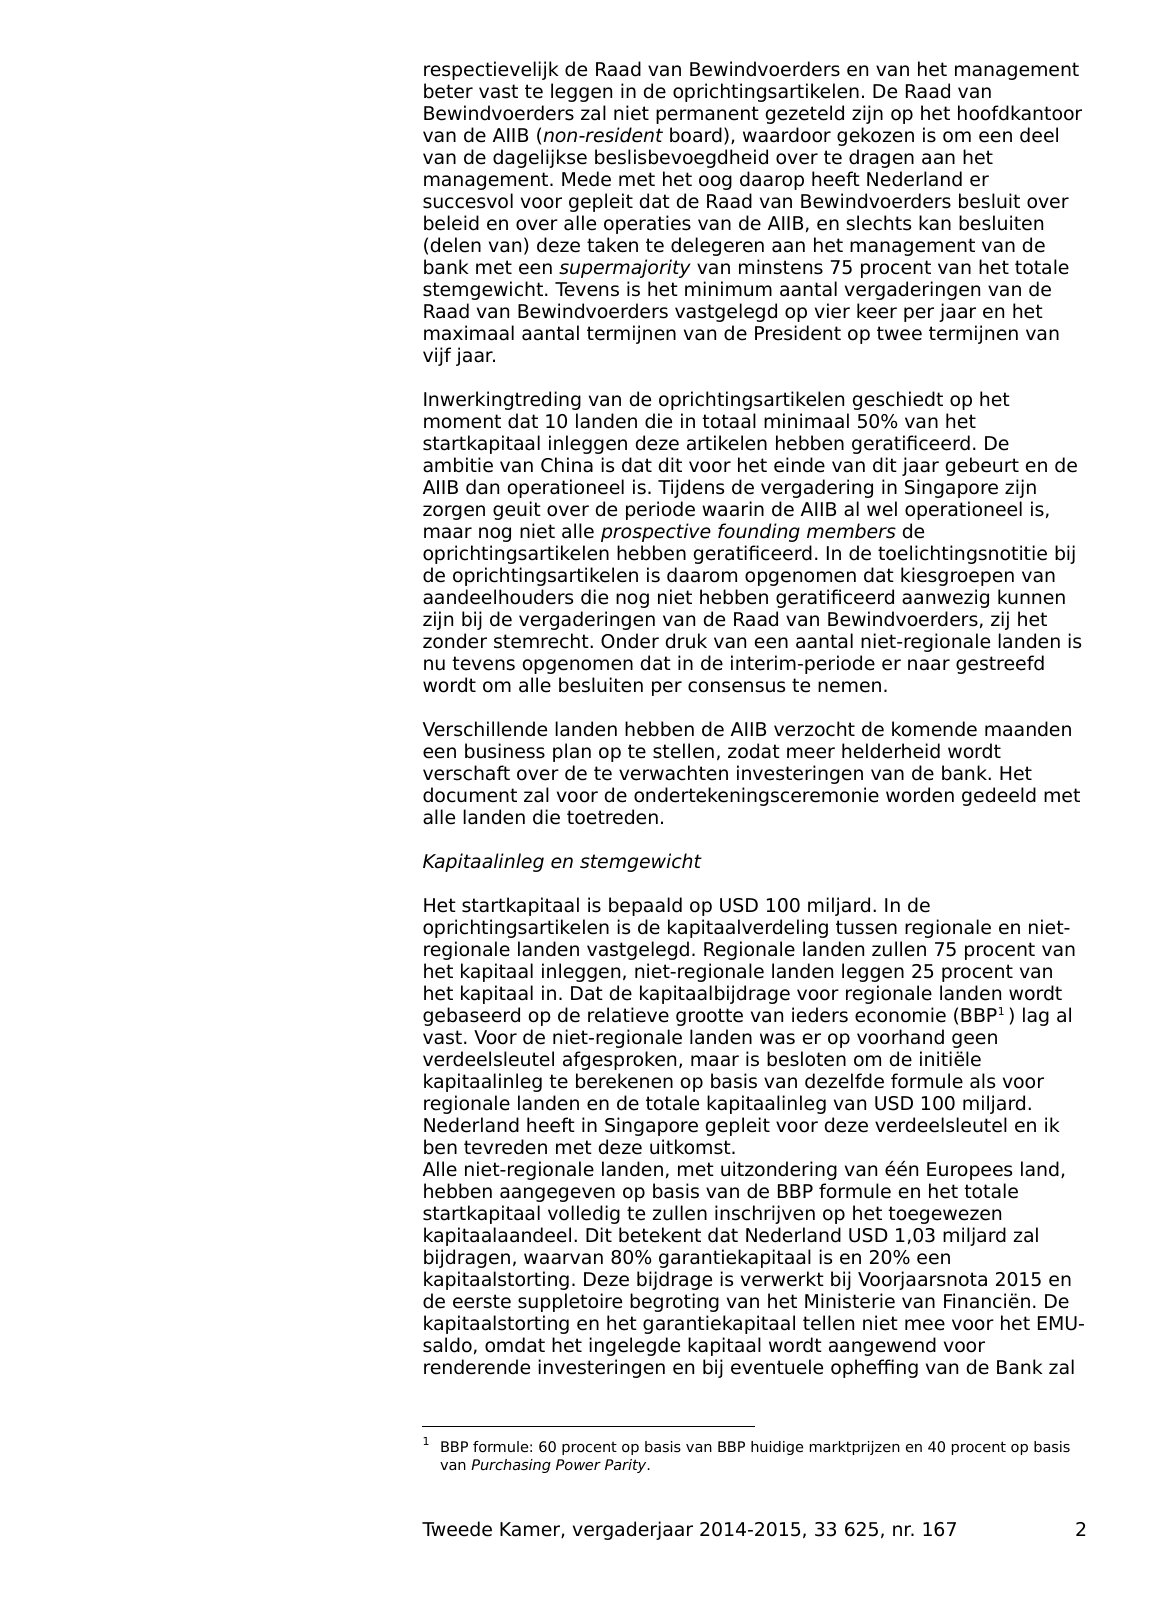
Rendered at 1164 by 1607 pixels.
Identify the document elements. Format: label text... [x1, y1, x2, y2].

text Inwerkingtreding van de oprichtingsartikelen geschiedt op het moment dat 10 landen die in totaal minimaal 50% van het startkapitaal inleggen deze artikelen hebben geratificeerd. De ambitie van China is dat dit voor het einde van dit jaar gebeurt en de AIIB dan operationeel is. Tijdens de vergadering in Singapore zijn zorgen geuit over de periode waarin de AIIB al wel operationeel is, maar nog niet alle prospective founding members de oprichtingsartikelen hebben geratificeerd. In de toelichtingsnotitie bij de oprichtingsartikelen is daarom opgenomen dat kiesgroepen van aandeelhouders die nog niet hebben geratificeerd aanwezig kunnen zijn bij de vergaderingen van de Raad van Bewindvoerders, zij het zonder stemrecht. Onder druk van een aantal niet-regionale landen is nu tevens opgenomen dat in de interim-periode er naar gestreefd wordt om alle besluiten per consensus te nemen. [422, 389, 1087, 697]
text Het startkapitaal is bepaald op USD 100 miljard. In de oprichtingsartikelen is de kapitaalverdeling tussen regionale en niet-regionale landen vastgelegd. Regionale landen zullen 75 procent van het kapitaal inleggen, niet-regionale landen leggen 25 procent van het kapitaal in. Dat de kapitaalbijdrage voor regionale landen wordt gebaseerd op de relatieve grootte van ieders economie (BBP) lag al vast. Voor de niet-regionale landen was er op voorhand geen verdeelsleutel afgesproken, maar is besloten om de initiële kapitaalinleg te berekenen op basis van dezelfde formule als voor regionale landen en de totale kapitaalinleg van USD 100 miljard. Nederland heeft in Singapore gepleit voor deze verdeelsleutel en ik ben tevreden met deze uitkomst. [422, 895, 1087, 1159]
text BBP formule: 60 procent op basis van BBP huidige marktprijzen en 40 procent op basis van Purchasing Power Parity. [422, 1435, 1087, 1474]
text respectievelijk de Raad van Bewindvoerders en van het management beter vast te leggen in de oprichtingsartikelen. De Raad van Bewindvoerders zal niet permanent gezeteld zijn op het hoofdkantoor van de AIIB (non-resident board), waardoor gekozen is om een deel van de dagelijkse beslisbevoegdheid over te dragen aan het management. Mede met het oog daarop heeft Nederland er succesvol voor gepleit dat de Raad van Bewindvoerders besluit over beleid en over alle operaties van de AIIB, en slechts kan besluiten (delen van) deze taken te delegeren aan het management van de bank met een supermajority van minstens 75 procent van het totale stemgewicht. Tevens is het minimum aantal vergaderingen van de Raad van Bewindvoerders vastgelegd op vier keer per jaar en het maximaal aantal termijnen van de President op twee termijnen van vijf jaar. [422, 59, 1087, 367]
text Alle niet-regionale landen, met uitzondering van één Europees land, hebben aangegeven op basis van de BBP formule en het totale startkapitaal volledig te zullen inschrijven op het toegewezen kapitaalaandeel. Dit betekent dat Nederland USD 1,03 miljard zal bijdragen, waarvan 80% garantiekapitaal is en 20% een kapitaalstorting. Deze bijdrage is verwerkt bij Voorjaarsnota 2015 en de eerste suppletoire begroting van het Ministerie van Financiën. De kapitaalstorting en het garantiekapitaal tellen niet mee voor het EMU-saldo, omdat het ingelegde kapitaal wordt aangewend voor renderende investeringen en bij eventuele opheffing van de Bank zal [422, 1159, 1087, 1379]
text Verschillende landen hebben de AIIB verzocht de komende maanden een business plan op te stellen, zodat meer helderheid wordt verschaft over de te verwachten investeringen van de bank. Het document zal voor de ondertekeningsceremonie worden gedeeld met alle landen die toetreden. [422, 719, 1087, 829]
subtitle Kapitaalinleg en stemgewicht [422, 851, 1087, 873]
